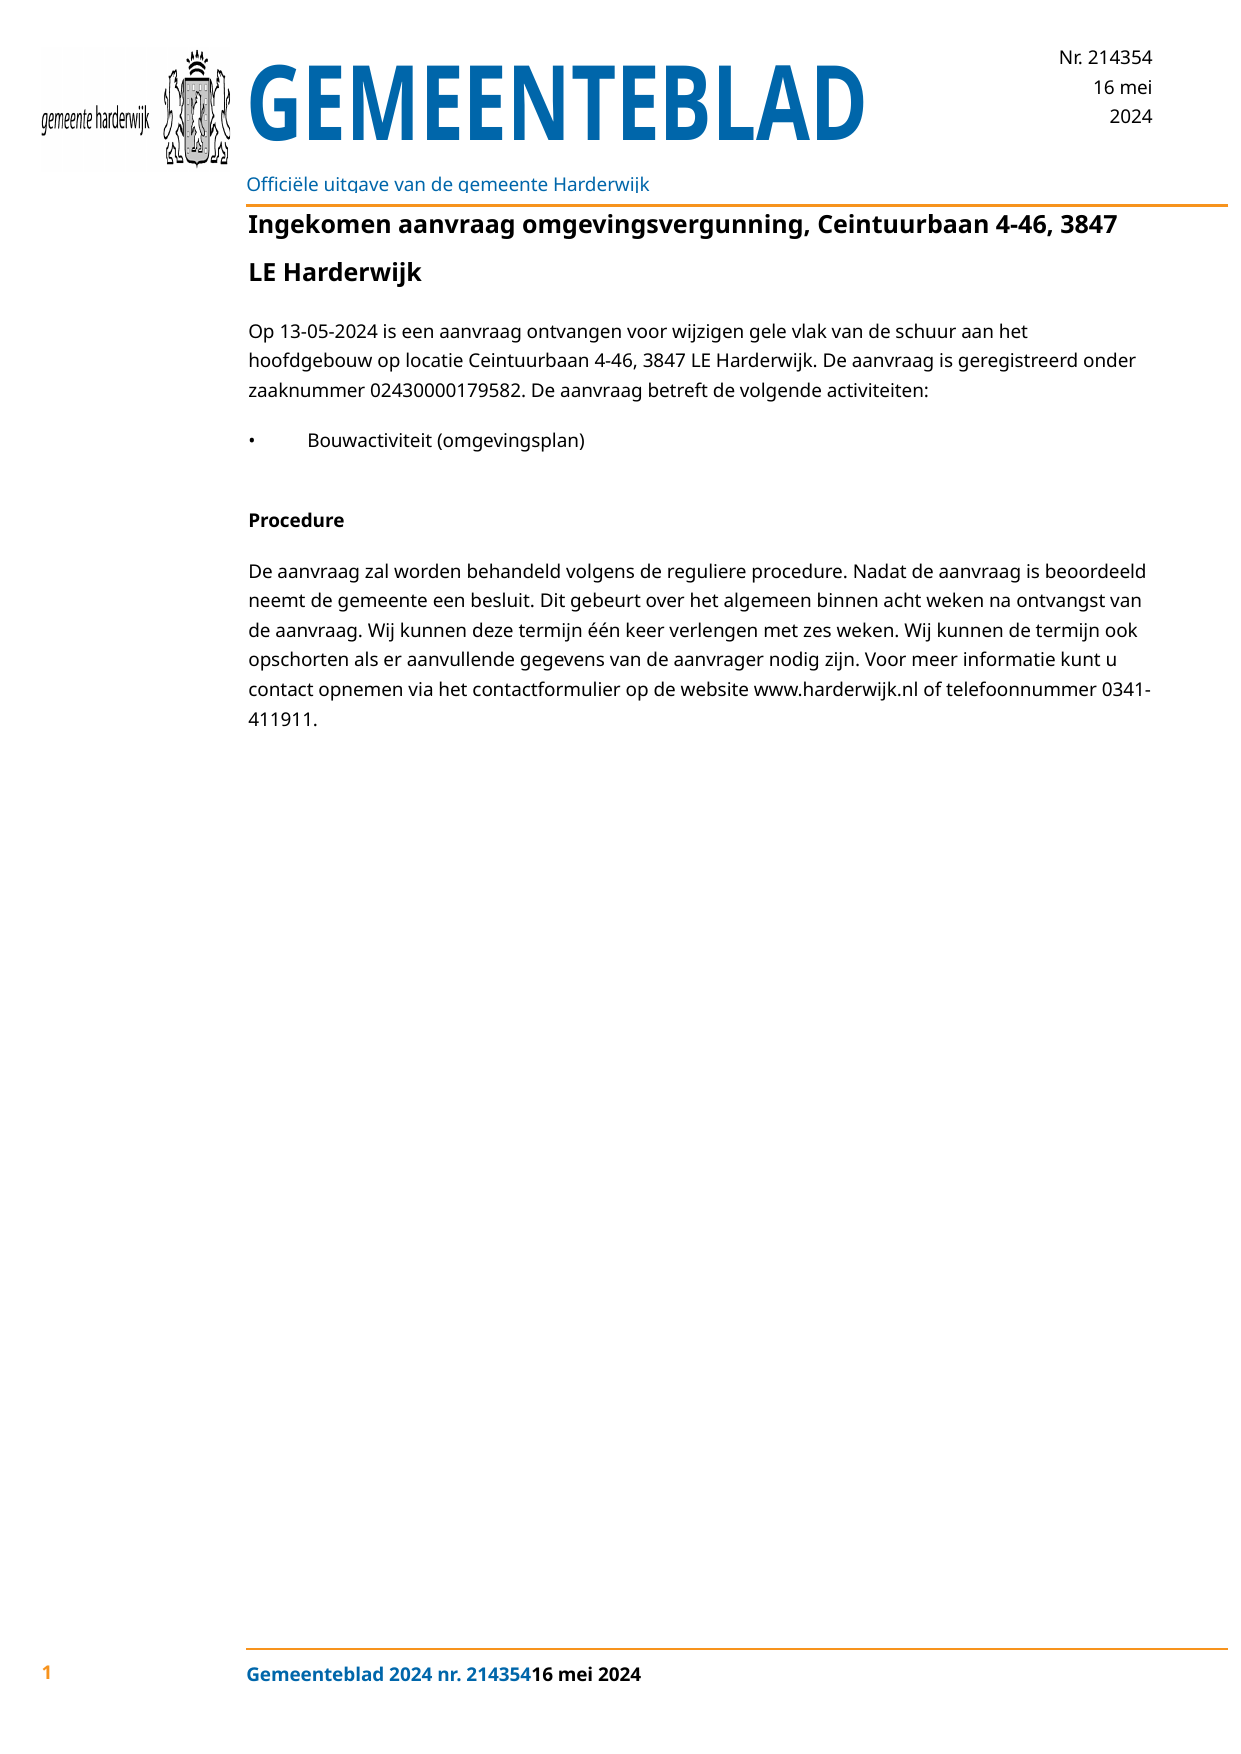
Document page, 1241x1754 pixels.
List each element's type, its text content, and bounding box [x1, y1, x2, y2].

text Ingekomen aanvraag omgevingsvergunning, Ceintuurbaan 4-46, 3847 LE Harderwijk [248, 207, 1152, 288]
text De aanvraag zal worden behandeld volgens de reguliere procedure. Nadat de aanvraag is beoordeeld neemt de gemeente een besluit. Dit gebeurt over het algemeen binnen acht weken na ontvangst van de aanvraag. Wij kunnen deze termijn één keer verlengen met zes weken. Wij kunnen de termijn ook opschorten als er aanvullende gegevens van de aanvrager nodig zijn. Voor meer informatie kunt u contact opnemen via het contactformulier op de website www.harderwijk.nl of telefoonnummer 0341-411911. [248, 558, 1152, 732]
text Op 13-05-2024 is een aanvraag ontvangen voor wijzigen gele vlak van de schuur aan het hoofdgebouw op locatie Ceintuurbaan 4-46, 3847 LE Harderwijk. De aanvraag is geregistreerd onder zaaknummer 02430000179582. De aanvraag betreft de volgende activiteiten: [248, 318, 1152, 403]
picture [41, 47, 231, 172]
text Procedure [248, 507, 1152, 533]
list Bouwactiviteit (omgevingsplan) [248, 427, 1152, 453]
